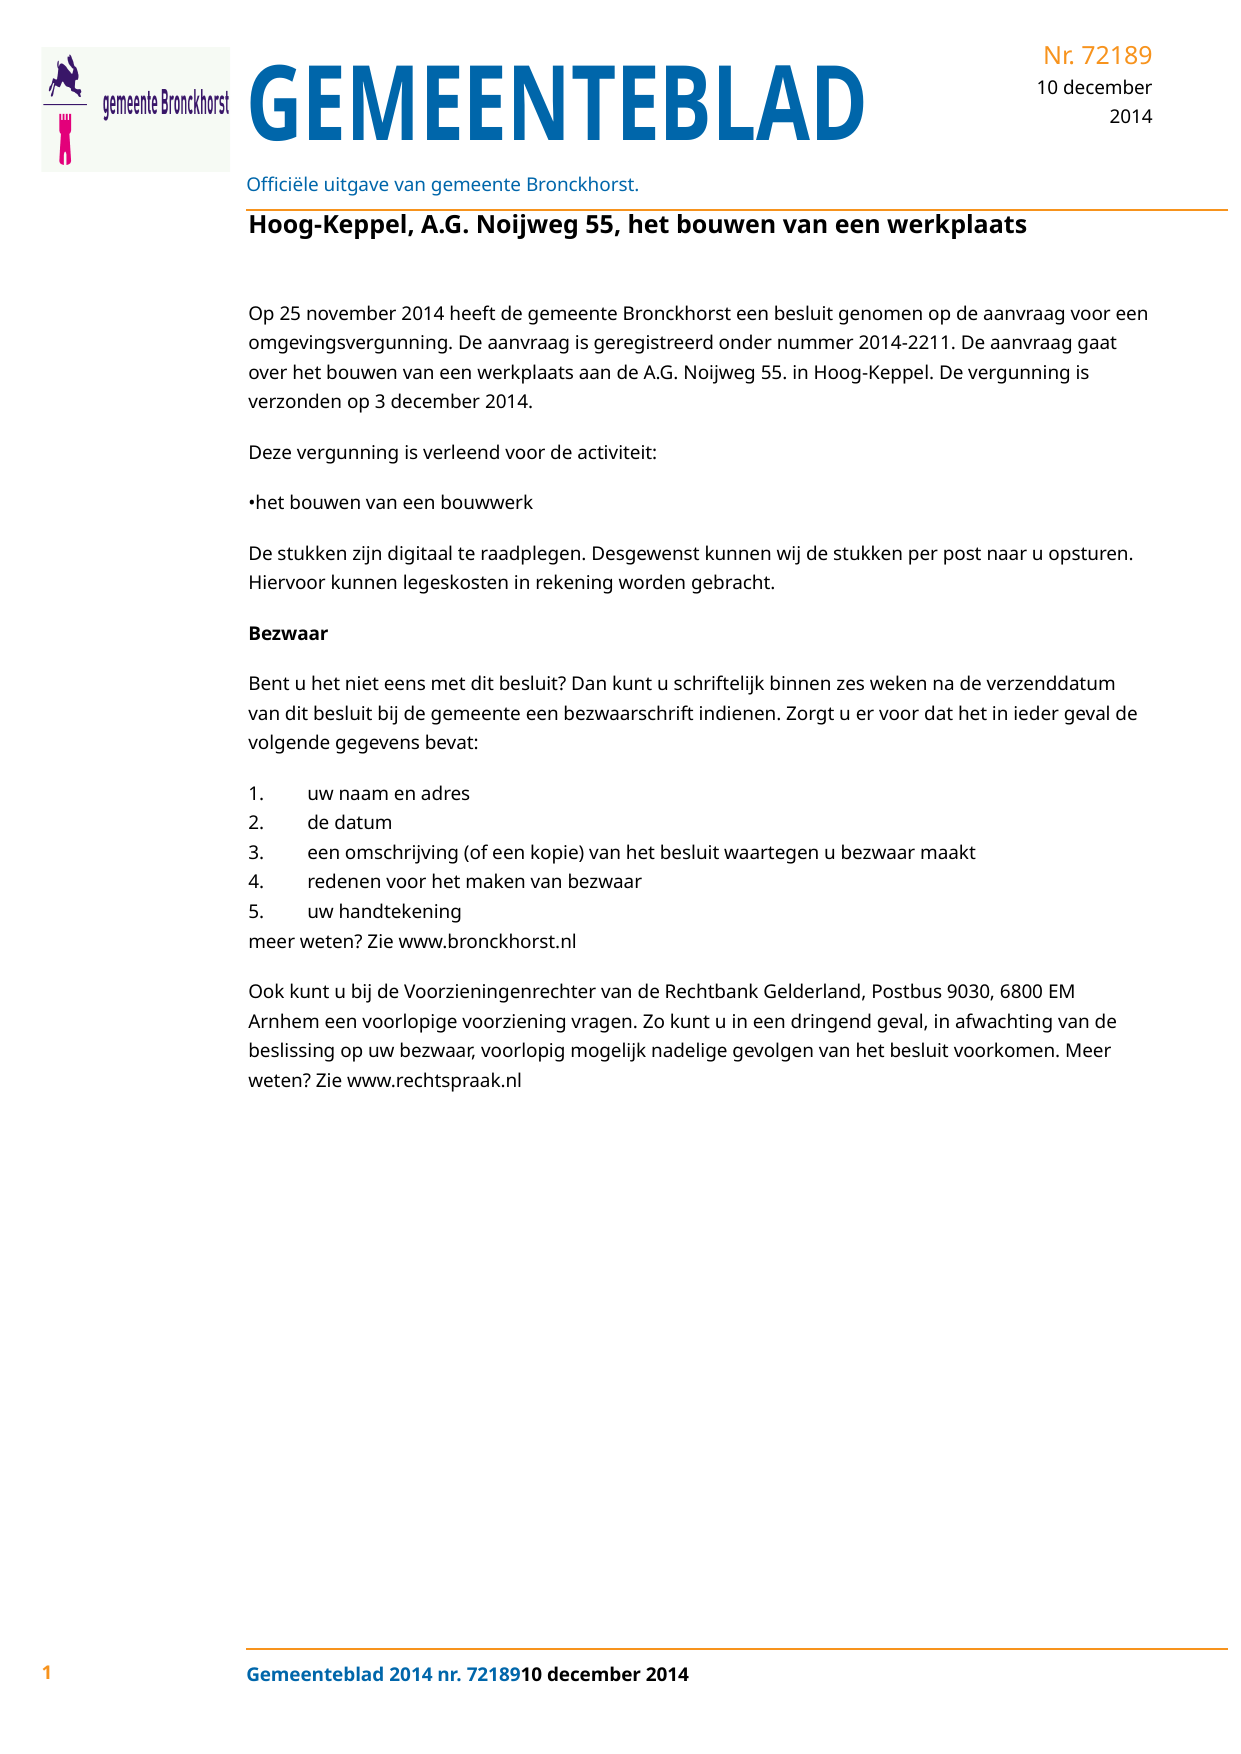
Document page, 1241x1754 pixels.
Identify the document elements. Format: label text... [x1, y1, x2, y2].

list redenen voor het maken van bezwaar [248, 869, 1152, 894]
list uw naam en adres [248, 780, 1152, 806]
list een omschrijving (of een kopie) van het besluit waartegen u bezwaar maakt [248, 839, 1152, 865]
text •het bouwen van een bouwwerk [248, 489, 1152, 515]
list uw handtekening [248, 898, 1152, 924]
text meer weten? Zie www.bronckhorst.nl [248, 928, 1152, 953]
text Deze vergunning is verleend voor de activiteit: [248, 439, 1152, 465]
text Op 25 november 2014 heeft de gemeente Bronckhorst een besluit genomen op de aanvraag voor een omgevingsvergunning. De aanvraag is geregistreerd onder nummer 2014-2211. De aanvraag gaat over het bouwen van een werkplaats aan de A.G. Noijweg 55. in Hoog-Keppel. De vergunning is verzonden op 3 december 2014. [248, 300, 1152, 414]
text Bezwaar [248, 620, 1152, 646]
text De stukken zijn digitaal te raadplegen. Desgewenst kunnen wij de stukken per post naar u opsturen. Hiervoor kunnen legeskosten in rekening worden gebracht. [248, 540, 1152, 595]
text Hoog-Keppel, A.G. Noijweg 55, het bouwen van een werkplaats [248, 211, 1152, 241]
picture [41, 47, 231, 172]
list de datum [248, 809, 1152, 835]
text Bent u het niet eens met dit besluit? Dan kunt u schriftelijk binnen zes weken na de verzenddatum van dit besluit bij de gemeente een bezwaarschrift indienen. Zorgt u er voor dat het in ieder geval de volgende gegevens bevat: [248, 670, 1152, 755]
text Ook kunt u bij de Voorzieningenrechter van de Rechtbank Gelderland, Postbus 9030, 6800 EM Arnhem een voorlopige voorziening vragen. Zo kunt u in een dringend geval, in afwachting van de beslissing op uw bezwaar, voorlopig mogelijk nadelige gevolgen van het besluit voorkomen. Meer weten? Zie www.rechtspraak.nl [248, 978, 1152, 1093]
